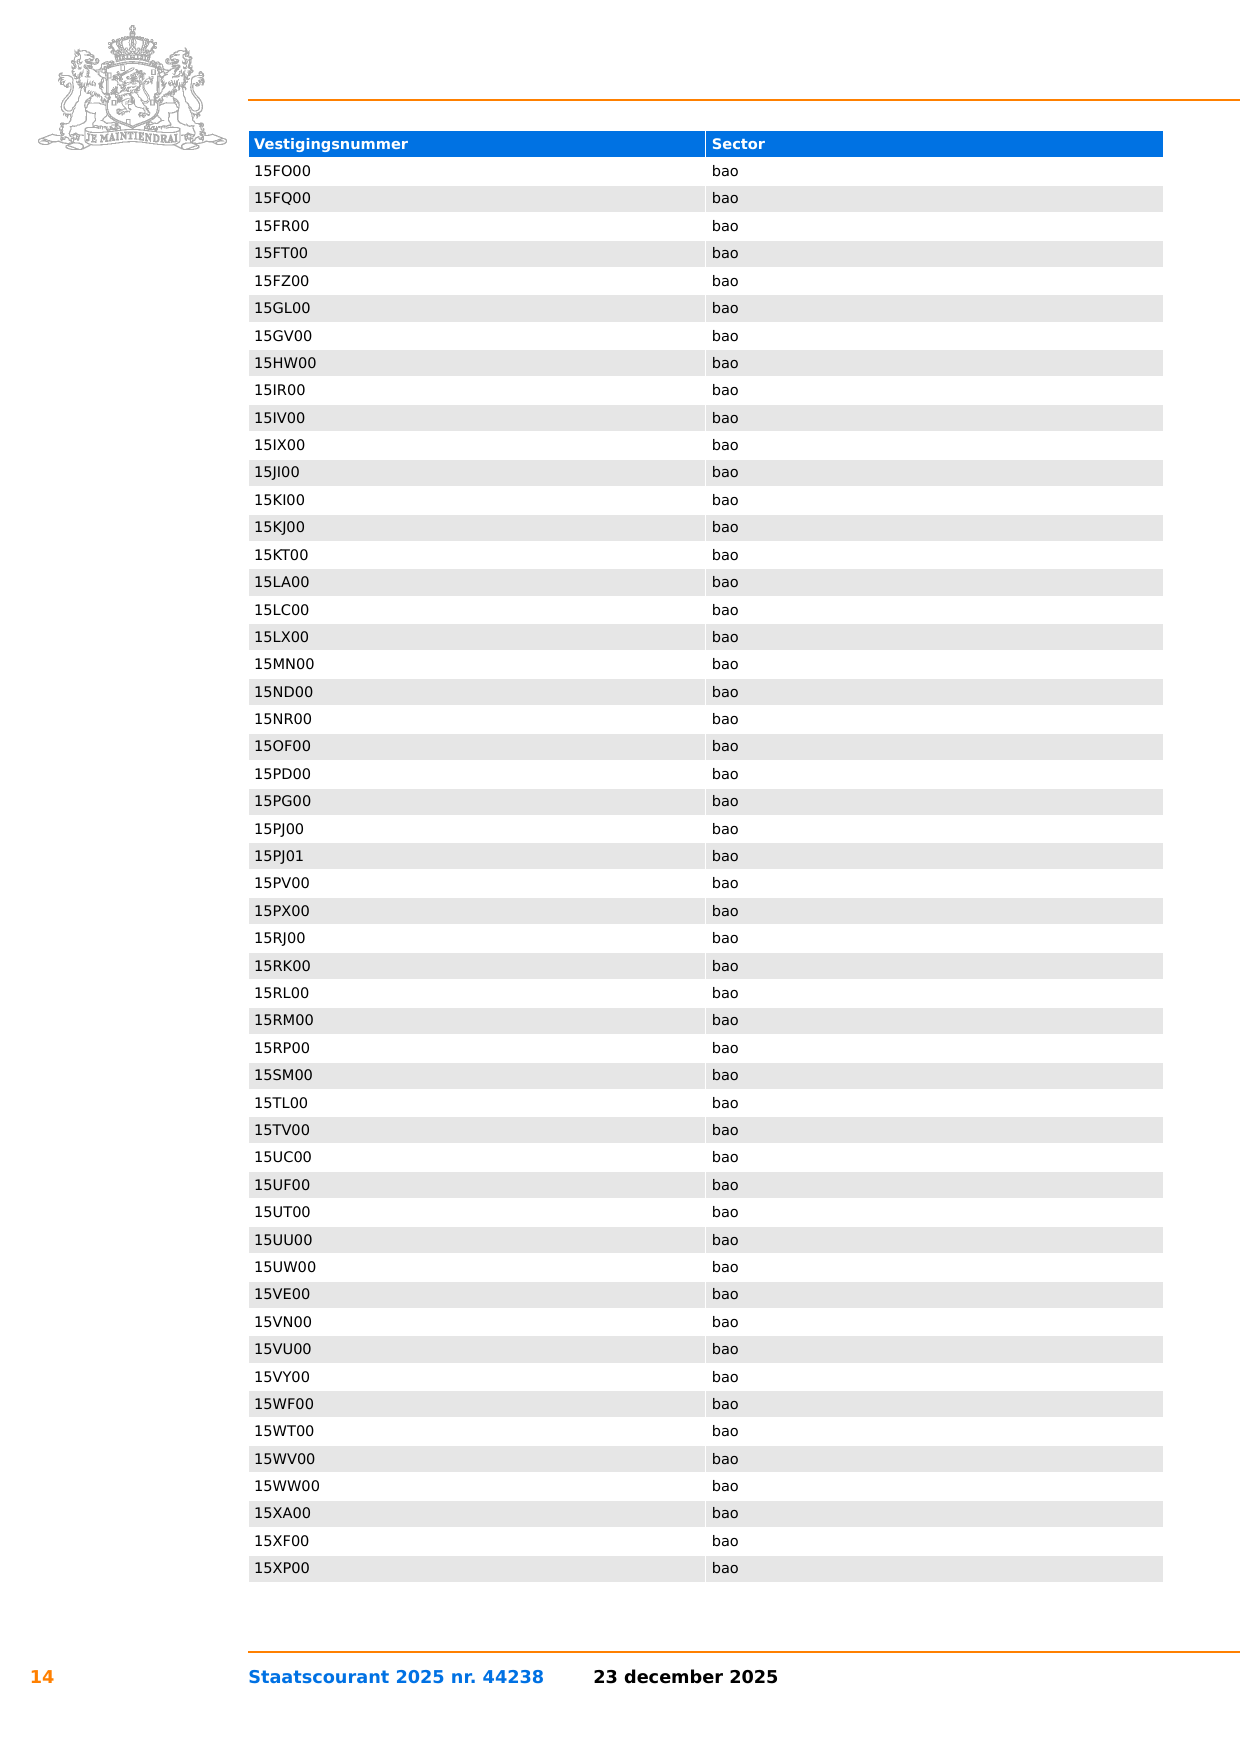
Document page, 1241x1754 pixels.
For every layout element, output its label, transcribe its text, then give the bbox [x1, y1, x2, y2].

table_cell 15VU00 [249, 1336, 705, 1363]
table_cell bao [706, 1035, 1163, 1061]
table_cell 15PG00 [249, 789, 705, 815]
table_cell 15UT00 [249, 1199, 705, 1226]
table_cell bao [706, 1117, 1163, 1143]
table_cell bao [706, 350, 1163, 376]
table_cell 15VE00 [249, 1282, 705, 1308]
table_cell 15PX00 [249, 898, 705, 924]
table_cell 15RJ00 [249, 925, 705, 952]
table_cell bao [706, 871, 1163, 897]
table_header Sector [706, 131, 1163, 157]
table_cell 15PJ00 [249, 816, 705, 842]
table_cell bao [706, 925, 1163, 952]
table_cell bao [706, 487, 1163, 513]
table_cell bao [706, 816, 1163, 842]
table_cell bao [706, 460, 1163, 486]
table_cell bao [706, 186, 1163, 212]
table_cell bao [706, 1008, 1163, 1034]
table_cell 15KJ00 [249, 515, 705, 541]
table_cell bao [706, 843, 1163, 869]
table_cell 15UW00 [249, 1254, 705, 1281]
table_cell bao [706, 1090, 1163, 1116]
table_cell bao [706, 1254, 1163, 1281]
table_cell 15RM00 [249, 1008, 705, 1034]
table_cell bao [706, 213, 1163, 239]
table_cell 15UU00 [249, 1227, 705, 1253]
table_cell bao [706, 1336, 1163, 1363]
table_cell bao [706, 405, 1163, 431]
table_cell bao [706, 1446, 1163, 1472]
table_cell 15JI00 [249, 460, 705, 486]
table_cell 15FQ00 [249, 186, 705, 212]
table_cell 15SM00 [249, 1063, 705, 1089]
table_cell 15WV00 [249, 1446, 705, 1472]
table_cell bao [706, 1364, 1163, 1390]
table_cell bao [706, 761, 1163, 787]
table_cell 15OF00 [249, 734, 705, 760]
table_cell bao [706, 158, 1163, 185]
table_cell bao [706, 953, 1163, 979]
table_cell bao [706, 706, 1163, 733]
table_cell bao [706, 1556, 1163, 1582]
table_cell 15FO00 [249, 158, 705, 185]
table_cell 15LX00 [249, 624, 705, 650]
table_cell bao [706, 624, 1163, 650]
table_cell 15WT00 [249, 1419, 705, 1445]
table_cell 15PV00 [249, 871, 705, 897]
table_cell bao [706, 542, 1163, 568]
table_cell bao [706, 1145, 1163, 1171]
table_cell 15XF00 [249, 1528, 705, 1554]
table_cell 15IX00 [249, 432, 705, 459]
table_cell bao [706, 1473, 1163, 1500]
table_cell 15ND00 [249, 679, 705, 705]
table_cell bao [706, 1063, 1163, 1089]
table_cell bao [706, 323, 1163, 349]
table_cell bao [706, 898, 1163, 924]
table_cell 15GL00 [249, 295, 705, 322]
table_cell bao [706, 295, 1163, 322]
table_cell 15PD00 [249, 761, 705, 787]
table_cell 15TL00 [249, 1090, 705, 1116]
table_header Vestigingsnummer [249, 131, 705, 157]
table_cell bao [706, 1391, 1163, 1417]
table_cell bao [706, 1172, 1163, 1198]
table_cell 15TV00 [249, 1117, 705, 1143]
table_cell 15KT00 [249, 542, 705, 568]
table_cell bao [706, 980, 1163, 1007]
table_cell 15UC00 [249, 1145, 705, 1171]
table_cell bao [706, 1199, 1163, 1226]
table_cell bao [706, 515, 1163, 541]
table_cell bao [706, 651, 1163, 678]
table_cell 15KI00 [249, 487, 705, 513]
table_cell 15WW00 [249, 1473, 705, 1500]
table_cell bao [706, 1419, 1163, 1445]
table_cell 15RL00 [249, 980, 705, 1007]
table_cell 15FZ00 [249, 268, 705, 294]
table_cell 15XA00 [249, 1501, 705, 1527]
picture [38, 25, 227, 150]
table_cell 15FT00 [249, 241, 705, 267]
table_cell 15VY00 [249, 1364, 705, 1390]
table_cell bao [706, 734, 1163, 760]
table_cell bao [706, 432, 1163, 459]
table_cell 15XP00 [249, 1556, 705, 1582]
table_cell 15LC00 [249, 597, 705, 623]
table_cell 15IR00 [249, 378, 705, 404]
table_cell bao [706, 268, 1163, 294]
table_cell bao [706, 789, 1163, 815]
table_cell bao [706, 1282, 1163, 1308]
table_cell 15LA00 [249, 569, 705, 596]
table_cell bao [706, 1528, 1163, 1554]
table_cell bao [706, 378, 1163, 404]
table_cell 15FR00 [249, 213, 705, 239]
table_cell bao [706, 597, 1163, 623]
table_cell 15HW00 [249, 350, 705, 376]
table_cell 15RK00 [249, 953, 705, 979]
table_cell 15UF00 [249, 1172, 705, 1198]
table_cell 15RP00 [249, 1035, 705, 1061]
table_cell bao [706, 569, 1163, 596]
table_cell bao [706, 241, 1163, 267]
table_cell bao [706, 1309, 1163, 1335]
table_cell bao [706, 1227, 1163, 1253]
table_cell 15WF00 [249, 1391, 705, 1417]
table_cell 15GV00 [249, 323, 705, 349]
table_cell bao [706, 679, 1163, 705]
table_cell 15NR00 [249, 706, 705, 733]
table_cell 15PJ01 [249, 843, 705, 869]
table_cell bao [706, 1501, 1163, 1527]
table_cell 15VN00 [249, 1309, 705, 1335]
table_cell 15MN00 [249, 651, 705, 678]
table_cell 15IV00 [249, 405, 705, 431]
